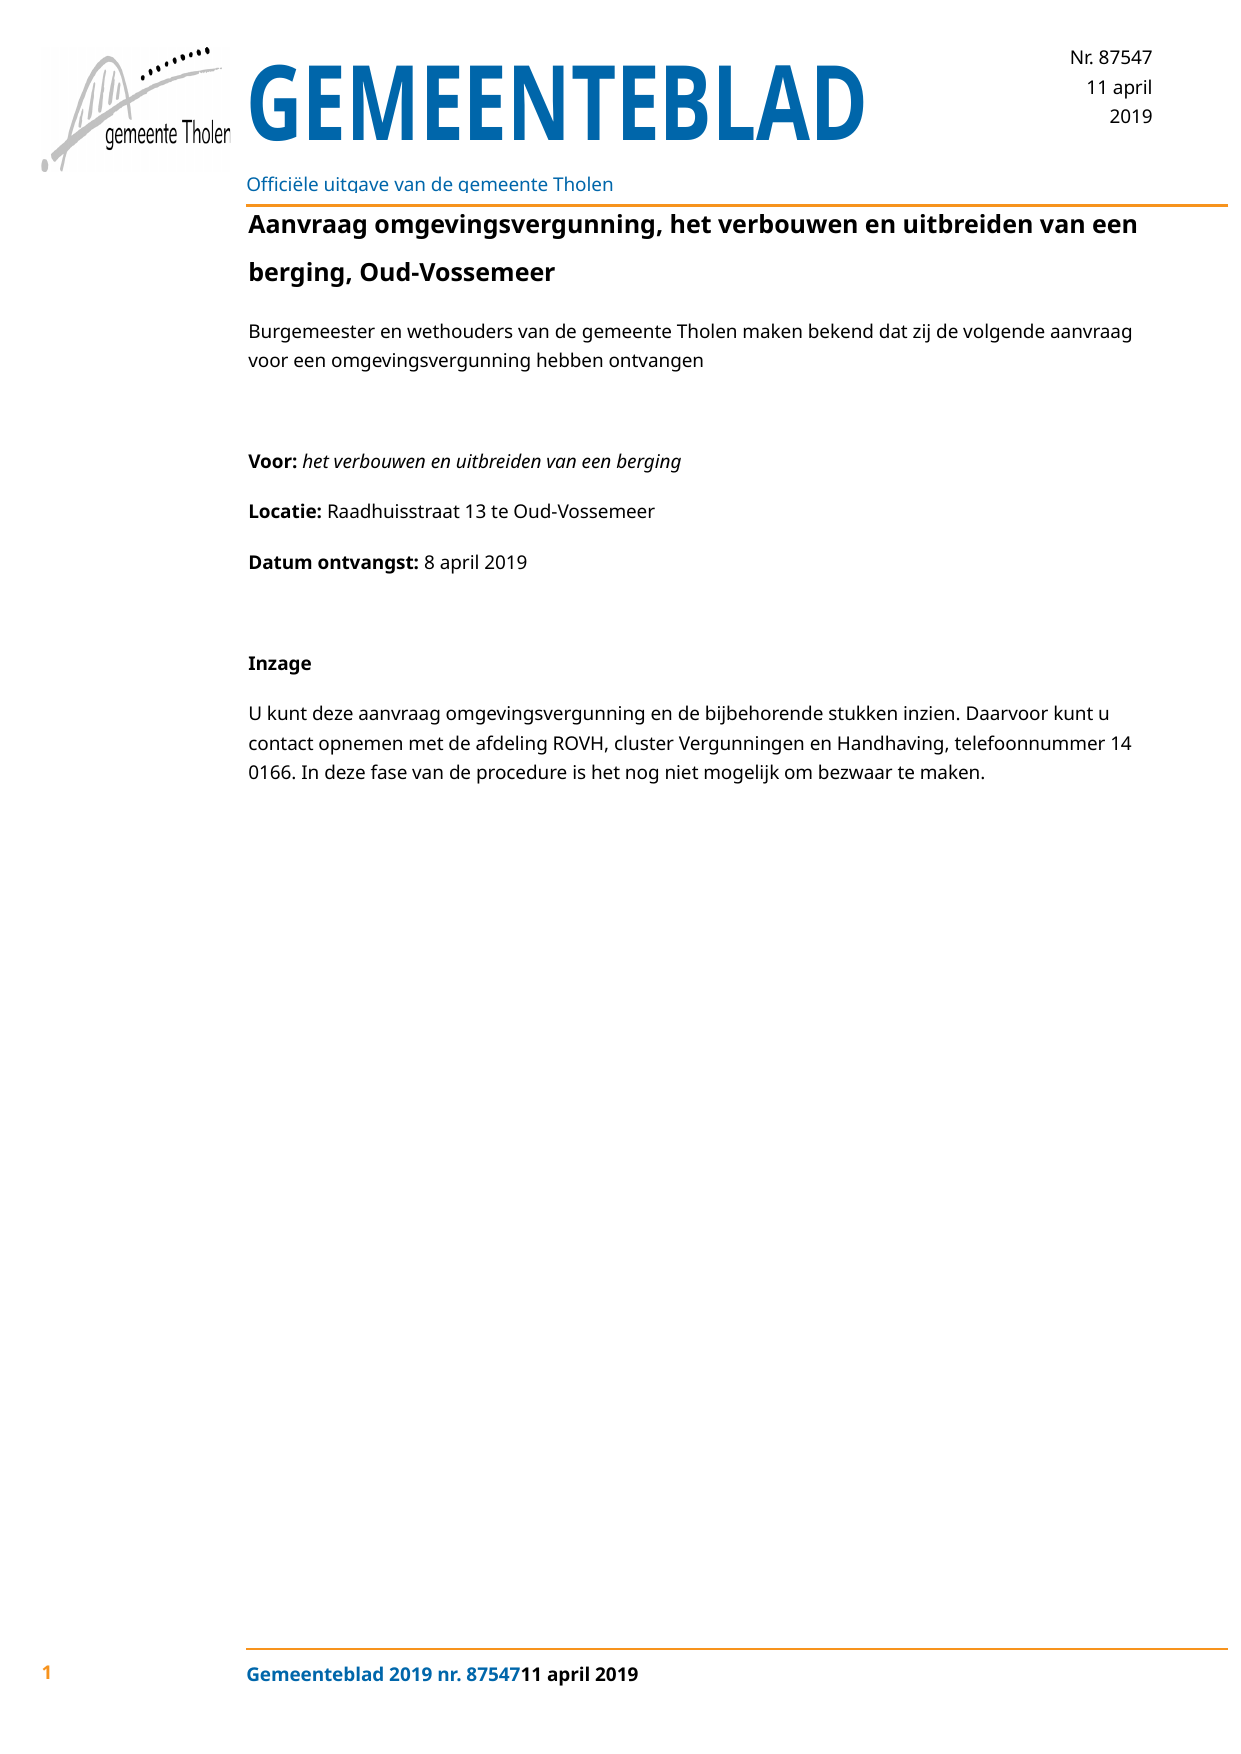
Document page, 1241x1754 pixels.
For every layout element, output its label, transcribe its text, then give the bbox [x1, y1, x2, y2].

text Inzage [248, 650, 1152, 676]
text Locatie: Raadhuisstraat 13 te Oud-Vossemeer [248, 499, 1152, 524]
text U kunt deze aanvraag omgevingsvergunning en de bijbehorende stukken inzien. Daarvoor kunt u contact opnemen met de afdeling ROVH, cluster Vergunningen en Handhaving, telefoonnummer 14 0166. In deze fase van de procedure is het nog niet mogelijk om bezwaar te maken. [248, 700, 1152, 785]
text Burgemeester en wethouders van de gemeente Tholen maken bekend dat zij de volgende aanvraag voor een omgevingsvergunning hebben ontvangen [248, 318, 1152, 373]
text Voor: het verbouwen en uitbreiden van een berging [248, 448, 1152, 474]
picture [41, 47, 231, 172]
text Aanvraag omgevingsvergunning, het verbouwen en uitbreiden van een berging, Oud-Vossemeer [248, 207, 1152, 288]
text Datum ontvangst: 8 april 2019 [248, 549, 1152, 575]
